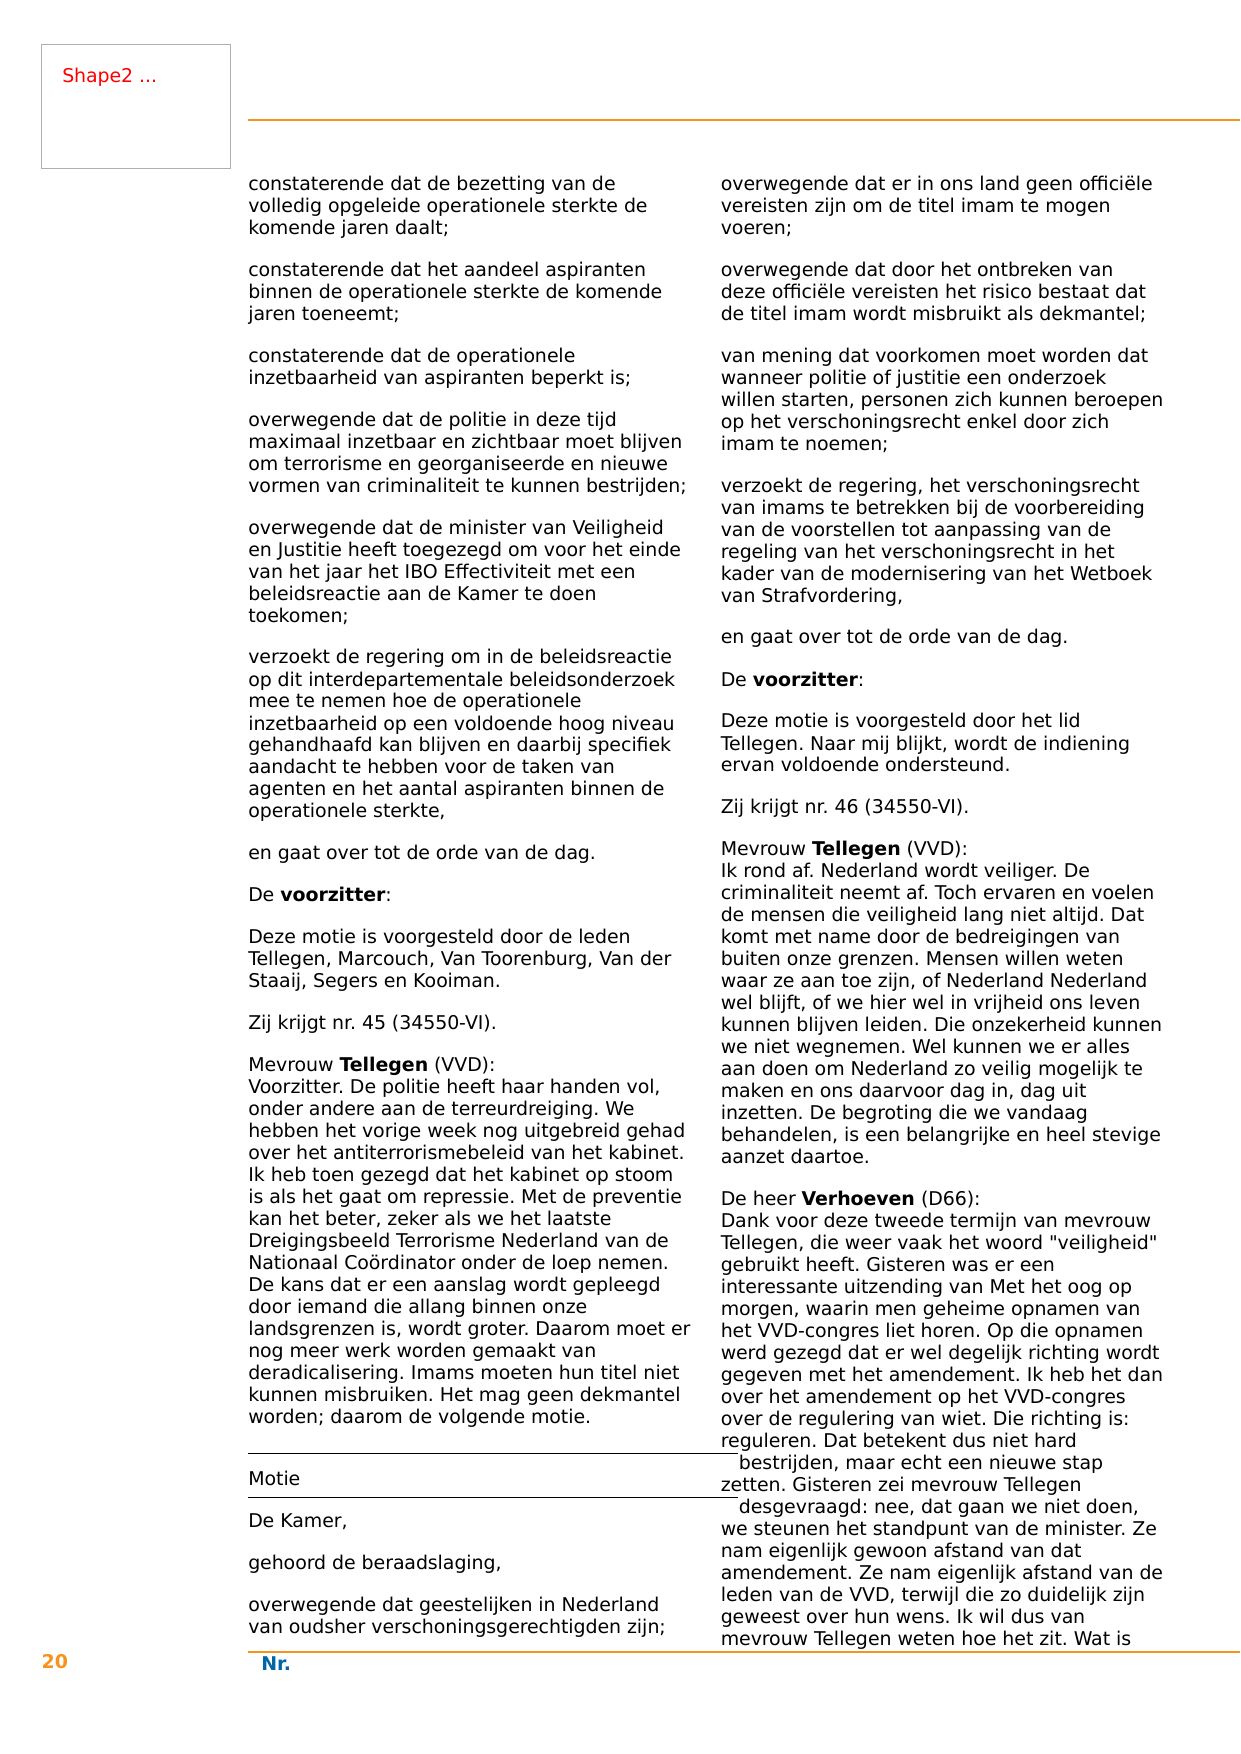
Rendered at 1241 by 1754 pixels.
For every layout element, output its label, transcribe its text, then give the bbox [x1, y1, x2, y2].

text De voorzitter: [721, 668, 1163, 690]
text gehoord de beraadslaging, [248, 1552, 691, 1574]
text De Kamer, [248, 1510, 691, 1532]
text en gaat over tot de orde van de dag. [248, 842, 691, 864]
text Ik rond af. Nederland wordt veiliger. De criminaliteit neemt af. Toch ervaren en voelen de mensen die veiligheid lang niet altijd. Dat komt met name door de bedreigingen van buiten onze grenzen. Mensen willen weten waar ze aan toe zijn, of Nederland Nederland wel blijft, of we hier wel in vrijheid ons leven kunnen blijven leiden. Die onzekerheid kunnen we niet wegnemen. Wel kunnen we er alles aan doen om Nederland zo veilig mogelijk te maken en ons daarvoor dag in, dag uit inzetten. De begroting die we vandaag behandelen, is een belangrijke en heel stevige aanzet daartoe. [721, 860, 1163, 1168]
text Zij krijgt nr. 45 (34550-VI). [248, 1012, 691, 1034]
text constaterende dat de operationele inzetbaarheid van aspiranten beperkt is; [248, 345, 691, 389]
text Zij krijgt nr. 46 (34550-VI). [721, 796, 1163, 818]
text overwegende dat de politie in deze tijd maximaal inzetbaar en zichtbaar moet blijven om terrorisme en georganiseerde en nieuwe vormen van criminaliteit te kunnen bestrijden; [248, 409, 691, 497]
text en gaat over tot de orde van de dag. [721, 626, 1163, 648]
text overwegende dat er in ons land geen officiële vereisten zijn om de titel imam te mogen voeren; [721, 173, 1163, 239]
text Deze motie is voorgesteld door de leden Tellegen, Marcouch, Van Toorenburg, Van der Staaij, Segers en Kooiman. [248, 926, 691, 992]
text Mevrouw Tellegen (VVD): [721, 838, 1163, 860]
text overwegende dat door het ontbreken van deze officiële vereisten het risico bestaat dat de titel imam wordt misbruikt als dekmantel; [721, 259, 1163, 325]
text Voorzitter. De politie heeft haar handen vol, onder andere aan de terreurdreiging. We hebben het vorige week nog uitgebreid gehad over het antiterrorismebeleid van het kabinet. Ik heb toen gezegd dat het kabinet op stoom is als het gaat om repressie. Met de preventie kan het beter, zeker als we het laatste Dreigingsbeeld Terrorisme Nederland van de Nationaal Coördinator onder de loep nemen. De kans dat er een aanslag wordt gepleegd door iemand die allang binnen onze landsgrenzen is, wordt groter. Daarom moet er nog meer werk worden gemaakt van deradicalisering. Imams moeten hun titel niet kunnen misbruiken. Het mag geen dekmantel worden; daarom de volgende motie. [248, 1076, 691, 1428]
text De voorzitter: [248, 884, 691, 906]
text overwegende dat geestelijken in Nederland van oudsher verschoningsgerechtigden zijn; [248, 1594, 691, 1638]
text De heer Verhoeven (D66): [721, 1188, 1163, 1210]
text Mevrouw Tellegen (VVD): [248, 1054, 691, 1076]
text Motie [248, 1468, 691, 1490]
text Deze motie is voorgesteld door het lid Tellegen. Naar mij blijkt, wordt de indiening ervan voldoende ondersteund. [721, 710, 1163, 776]
text Dank voor deze tweede termijn van mevrouw Tellegen, die weer vaak het woord "veiligheid" gebruikt heeft. Gisteren was er een interessante uitzending van Met het oog op morgen, waarin men geheime opnamen van het VVD-congres liet horen. Op die opnamen werd gezegd dat er wel degelijk richting wordt gegeven met het amendement. Ik heb het dan over het amendement op het VVD-congres over de regulering van wiet. Die richting is: reguleren. Dat betekent dus niet hard bestrijden, maar echt een nieuwe stap zetten. Gisteren zei mevrouw Tellegen desgevraagd: nee, dat gaan we niet doen, we steunen het standpunt van de minister. Ze nam eigenlijk gewoon afstand van dat amendement. Ze nam eigenlijk afstand van de leden van de VVD, terwijl die zo duidelijk zijn geweest over hun wens. Ik wil dus van mevrouw Tellegen weten hoe het zit. Wat is [721, 1210, 1163, 1649]
text van mening dat voorkomen moet worden dat wanneer politie of justitie een onderzoek willen starten, personen zich kunnen beroepen op het verschoningsrecht enkel door zich imam te noemen; [721, 345, 1163, 454]
text verzoekt de regering om in de beleidsreactie op dit interdepartementale beleidsonderzoek mee te nemen hoe de operationele inzetbaarheid op een voldoende hoog niveau gehandhaafd kan blijven en daarbij specifiek aandacht te hebben voor de taken van agenten en het aantal aspiranten binnen de operationele sterkte, [248, 646, 691, 822]
text constaterende dat het aandeel aspiranten binnen de operationele sterkte de komende jaren toeneemt; [248, 259, 691, 325]
text constaterende dat de bezetting van de volledig opgeleide operationele sterkte de komende jaren daalt; [248, 173, 691, 239]
text overwegende dat de minister van Veiligheid en Justitie heeft toegezegd om voor het einde van het jaar het IBO Effectiviteit met een beleidsreactie aan de Kamer te doen toekomen; [248, 517, 691, 626]
text verzoekt de regering, het verschoningsrecht van imams te betrekken bij de voorbereiding van de voorstellen tot aanpassing van de regeling van het verschoningsrecht in het kader van de modernisering van het Wetboek van Strafvordering, [721, 474, 1163, 606]
